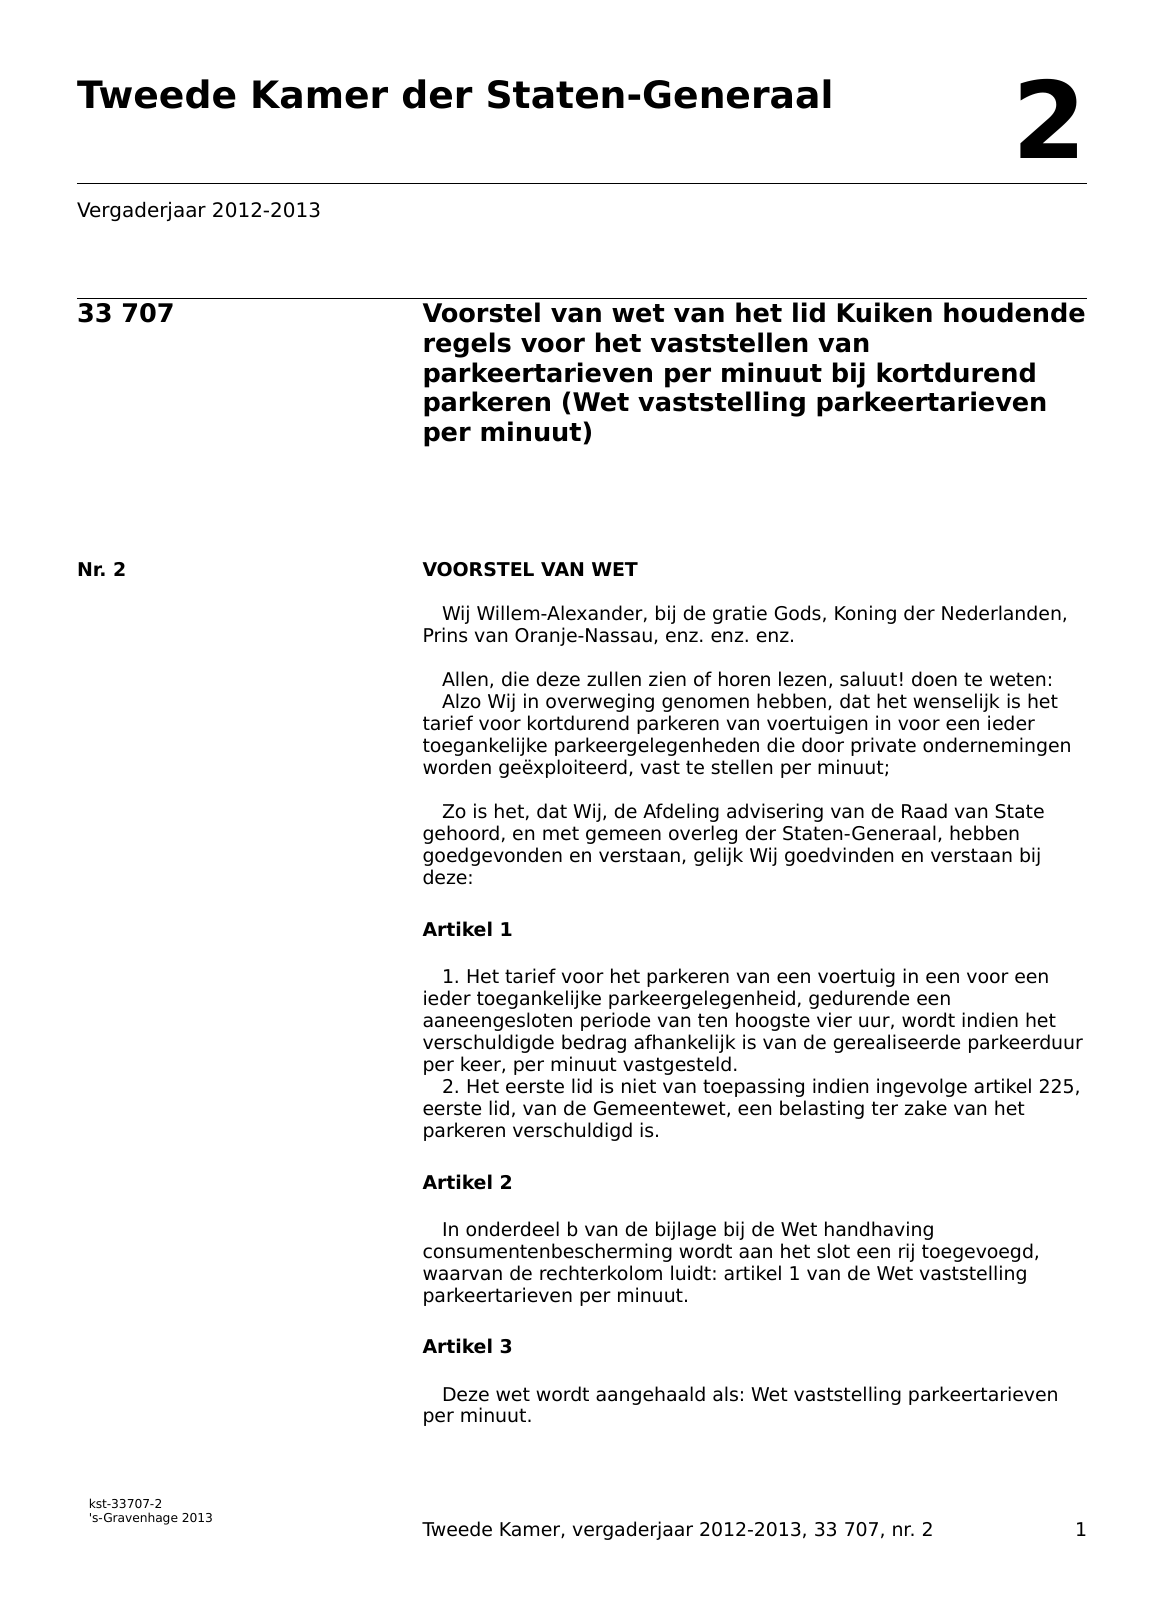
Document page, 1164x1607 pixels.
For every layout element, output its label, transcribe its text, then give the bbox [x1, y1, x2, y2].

table_cell Vergaderjaar 2012-2013 [77, 184, 1087, 298]
text In onderdeel b van de bijlage bij de Wet handhaving consumentenbescherming wordt aan het slot een rij toegevoegd, waarvan de rechterkolom luidt: artikel 1 van de Wet vaststelling parkeertarieven per minuut. [422, 1218, 1087, 1306]
table_header 2 [886, 59, 1087, 183]
subtitle Artikel 1 [422, 919, 1087, 941]
text 1. Het tarief voor het parkeren van een voertuig in een voor een ieder toegankelijke parkeergelegenheid, gedurende een aaneengesloten periode van ten hoogste vier uur, wordt indien het verschuldigde bedrag afhankelijk is van de gerealiseerde parkeerduur per keer, per minuut vastgesteld. [422, 966, 1087, 1076]
text Allen, die deze zullen zien of horen lezen, saluut! doen te weten: [422, 669, 1087, 691]
subtitle Artikel 3 [422, 1336, 1087, 1358]
text Wij Willem-Alexander, bij de gratie Gods, Koning der Nederlanden, Prins van Oranje-Nassau, enz. enz. enz. [422, 603, 1087, 647]
subtitle Nr. 2 VOORSTEL VAN WET [77, 558, 1087, 580]
text Deze wet wordt aangehaald als: Wet vaststelling parkeertarieven per minuut. [422, 1383, 1087, 1427]
subtitle 33 707 Voorstel van wet van het lid Kuiken houdende regels voor het vaststellen van parkeertarieven per minuut bij kortdurend parkeren (Wet vaststelling parkeertarieven per minuut) [77, 299, 1087, 447]
text 2. Het eerste lid is niet van toepassing indien ingevolge artikel 225, eerste lid, van de Gemeentewet, een belasting ter zake van het parkeren verschuldigd is. [422, 1076, 1087, 1142]
table_header Tweede Kamer der Staten-Generaal [77, 59, 886, 183]
text Zo is het, dat Wij, de Afdeling advisering van de Raad van State gehoord, en met gemeen overleg der Staten-Generaal, hebben goedgevonden en verstaan, gelijk Wij goedvinden en verstaan bij deze: [422, 801, 1087, 889]
text Alzo Wij in overweging genomen hebben, dat het wenselijk is het tarief voor kortdurend parkeren van voertuigen in voor een ieder toegankelijke parkeergelegenheden die door private ondernemingen worden geëxploiteerd, vast te stellen per minuut; [422, 691, 1087, 779]
text 's-Gravenhage 2013 [88, 1511, 323, 1525]
text kst-33707-2 [88, 1497, 323, 1511]
subtitle Artikel 2 [422, 1172, 1087, 1193]
